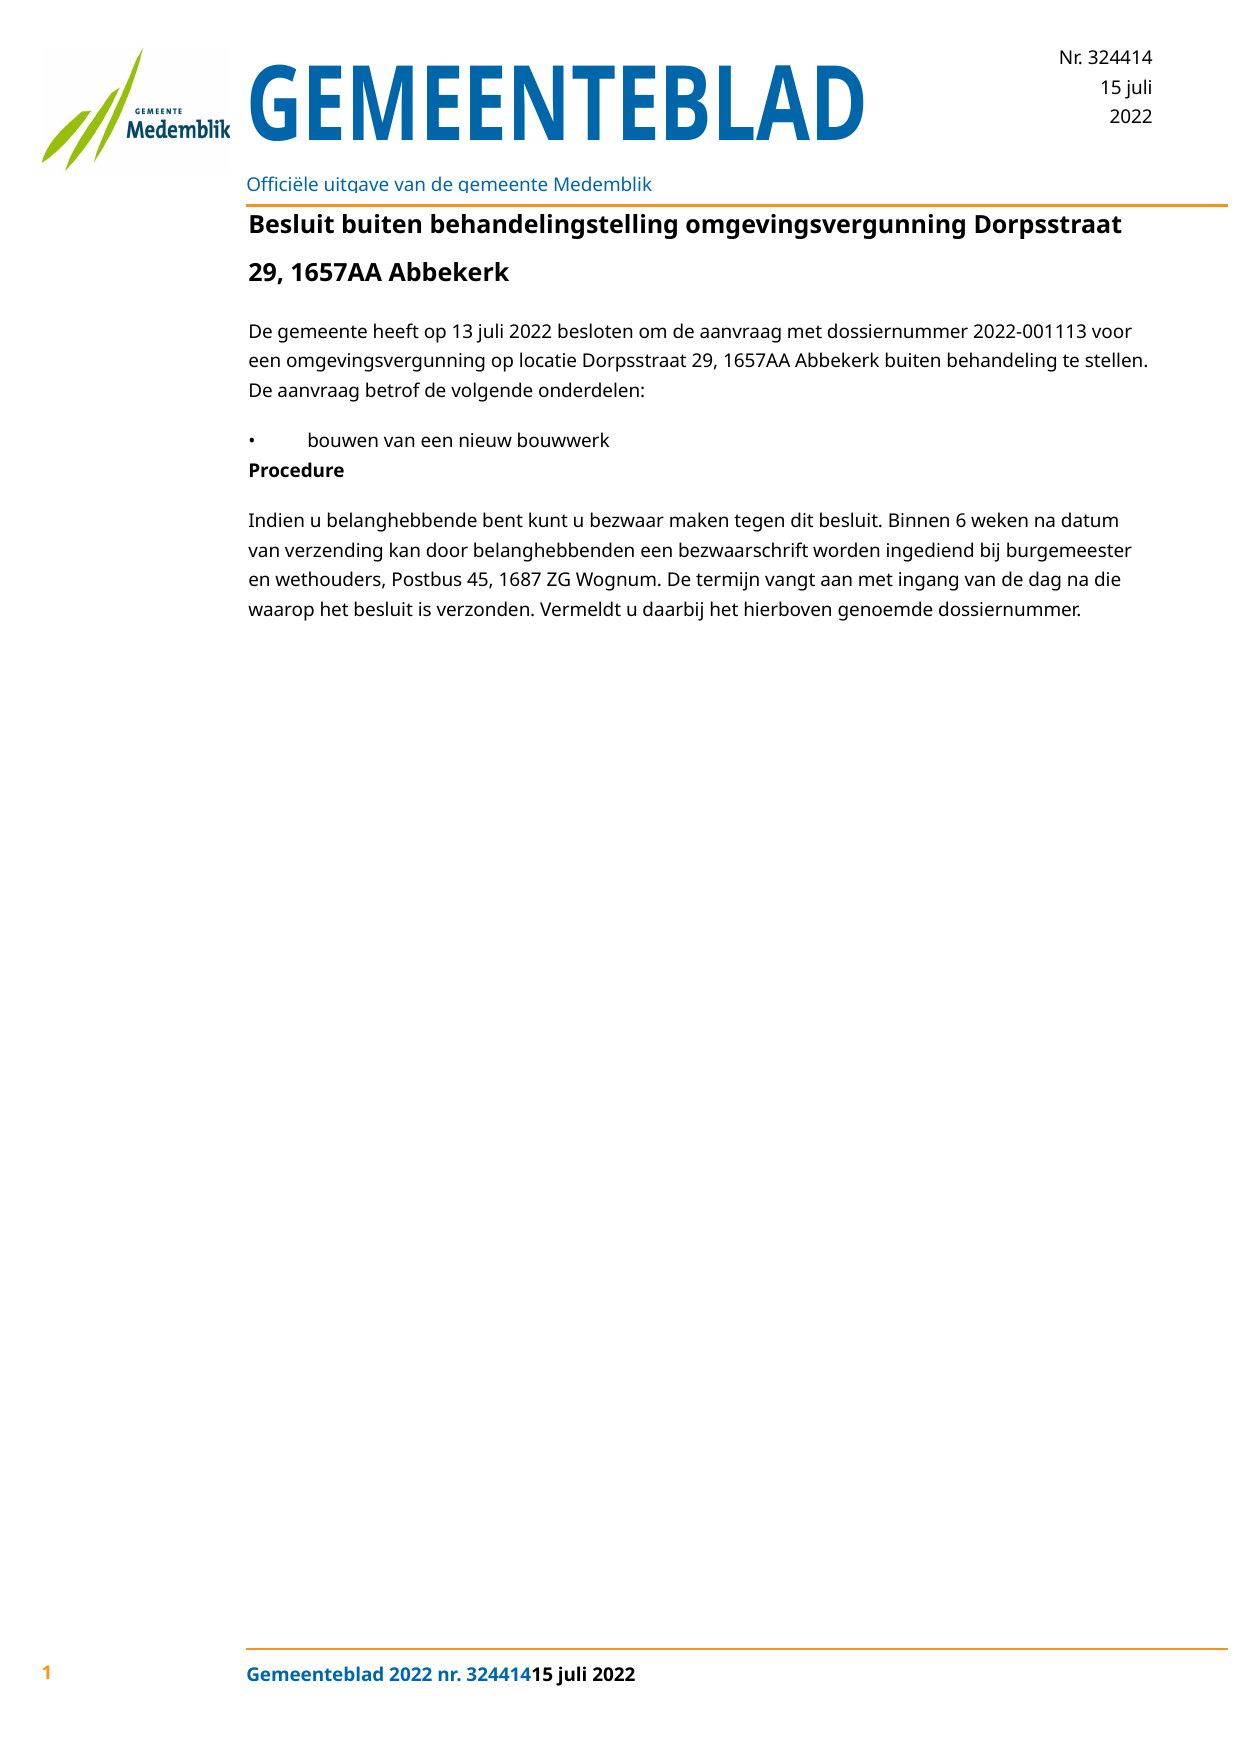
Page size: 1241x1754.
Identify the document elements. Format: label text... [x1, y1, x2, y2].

text Besluit buiten behandelingstelling omgevingsvergunning Dorpsstraat 29, 1657AA Abbekerk [248, 207, 1152, 288]
text De gemeente heeft op 13 juli 2022 besloten om de aanvraag met dossiernummer 2022-001113 voor een omgevingsvergunning op locatie Dorpsstraat 29, 1657AA Abbekerk buiten behandeling te stellen. De aanvraag betrof de volgende onderdelen: [248, 318, 1152, 403]
list bouwen van een nieuw bouwwerk [248, 427, 1152, 453]
picture [41, 47, 231, 172]
text Indien u belanghebbende bent kunt u bezwaar maken tegen dit besluit. Binnen 6 weken na datum van verzending kan door belanghebbenden een bezwaarschrift worden ingediend bij burgemeester en wethouders, Postbus 45, 1687 ZG Wognum. De termijn vangt aan met ingang van de dag na die waarop het besluit is verzonden. Vermeldt u daarbij het hierboven genoemde dossiernummer. [248, 507, 1152, 622]
text Procedure [248, 457, 1152, 483]
